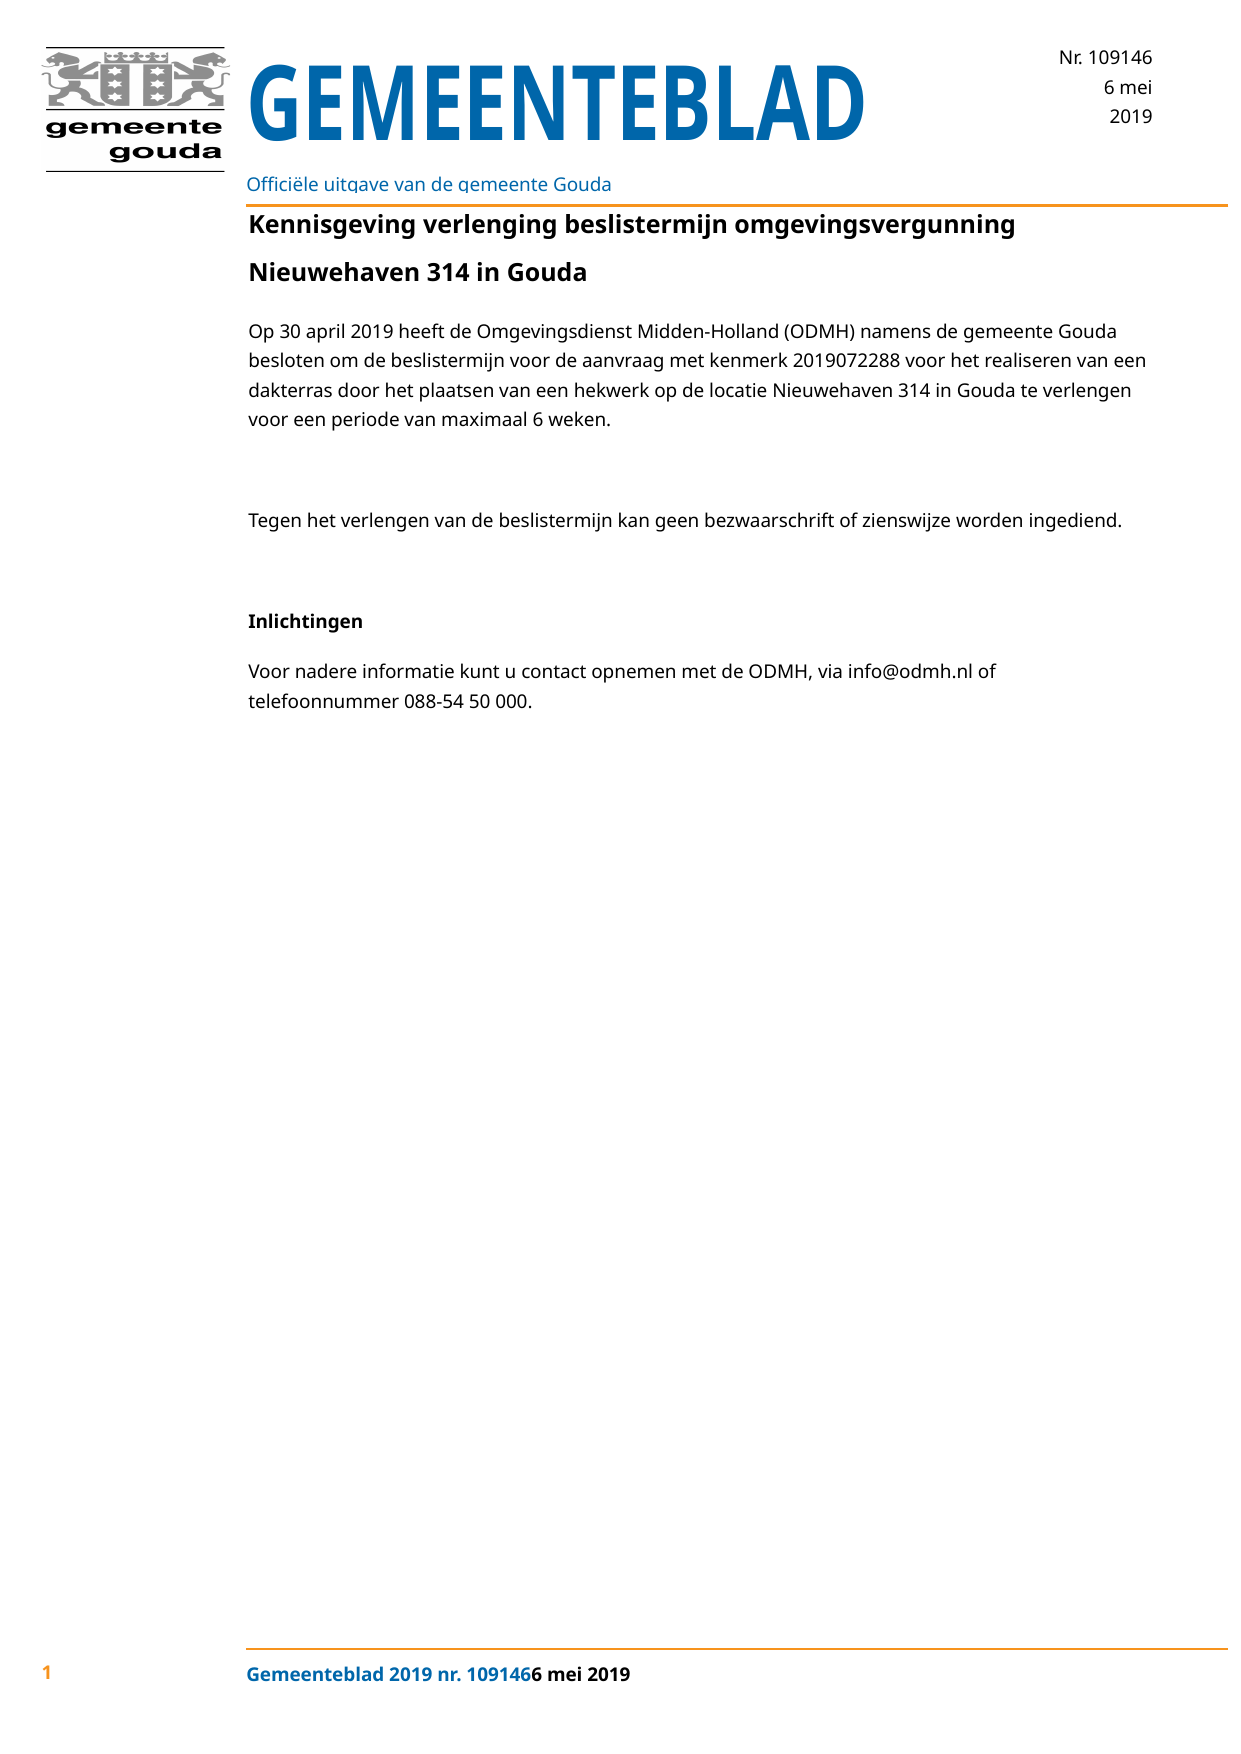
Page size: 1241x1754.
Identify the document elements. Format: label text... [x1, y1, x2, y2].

text Inlichtingen [248, 608, 1152, 634]
text Kennisgeving verlenging beslistermijn omgevingsvergunning Nieuwehaven 314 in Gouda [248, 207, 1152, 288]
text Voor nadere informatie kunt u contact opnemen met de ODMH, via info@odmh.nl of telefoonnummer 088-54 50 000. [248, 659, 1152, 714]
text Op 30 april 2019 heeft de Omgevingsdienst Midden-Holland (ODMH) namens de gemeente Gouda besloten om de beslistermijn voor de aanvraag met kenmerk 2019072288 voor het realiseren van een dakterras door het plaatsen van een hekwerk op de locatie Nieuwehaven 314 in Gouda te verlengen voor een periode van maximaal 6 weken. [248, 318, 1152, 432]
text Tegen het verlengen van de beslistermijn kan geen bezwaarschrift of zienswijze worden ingediend. [248, 507, 1152, 533]
picture [41, 47, 231, 172]
